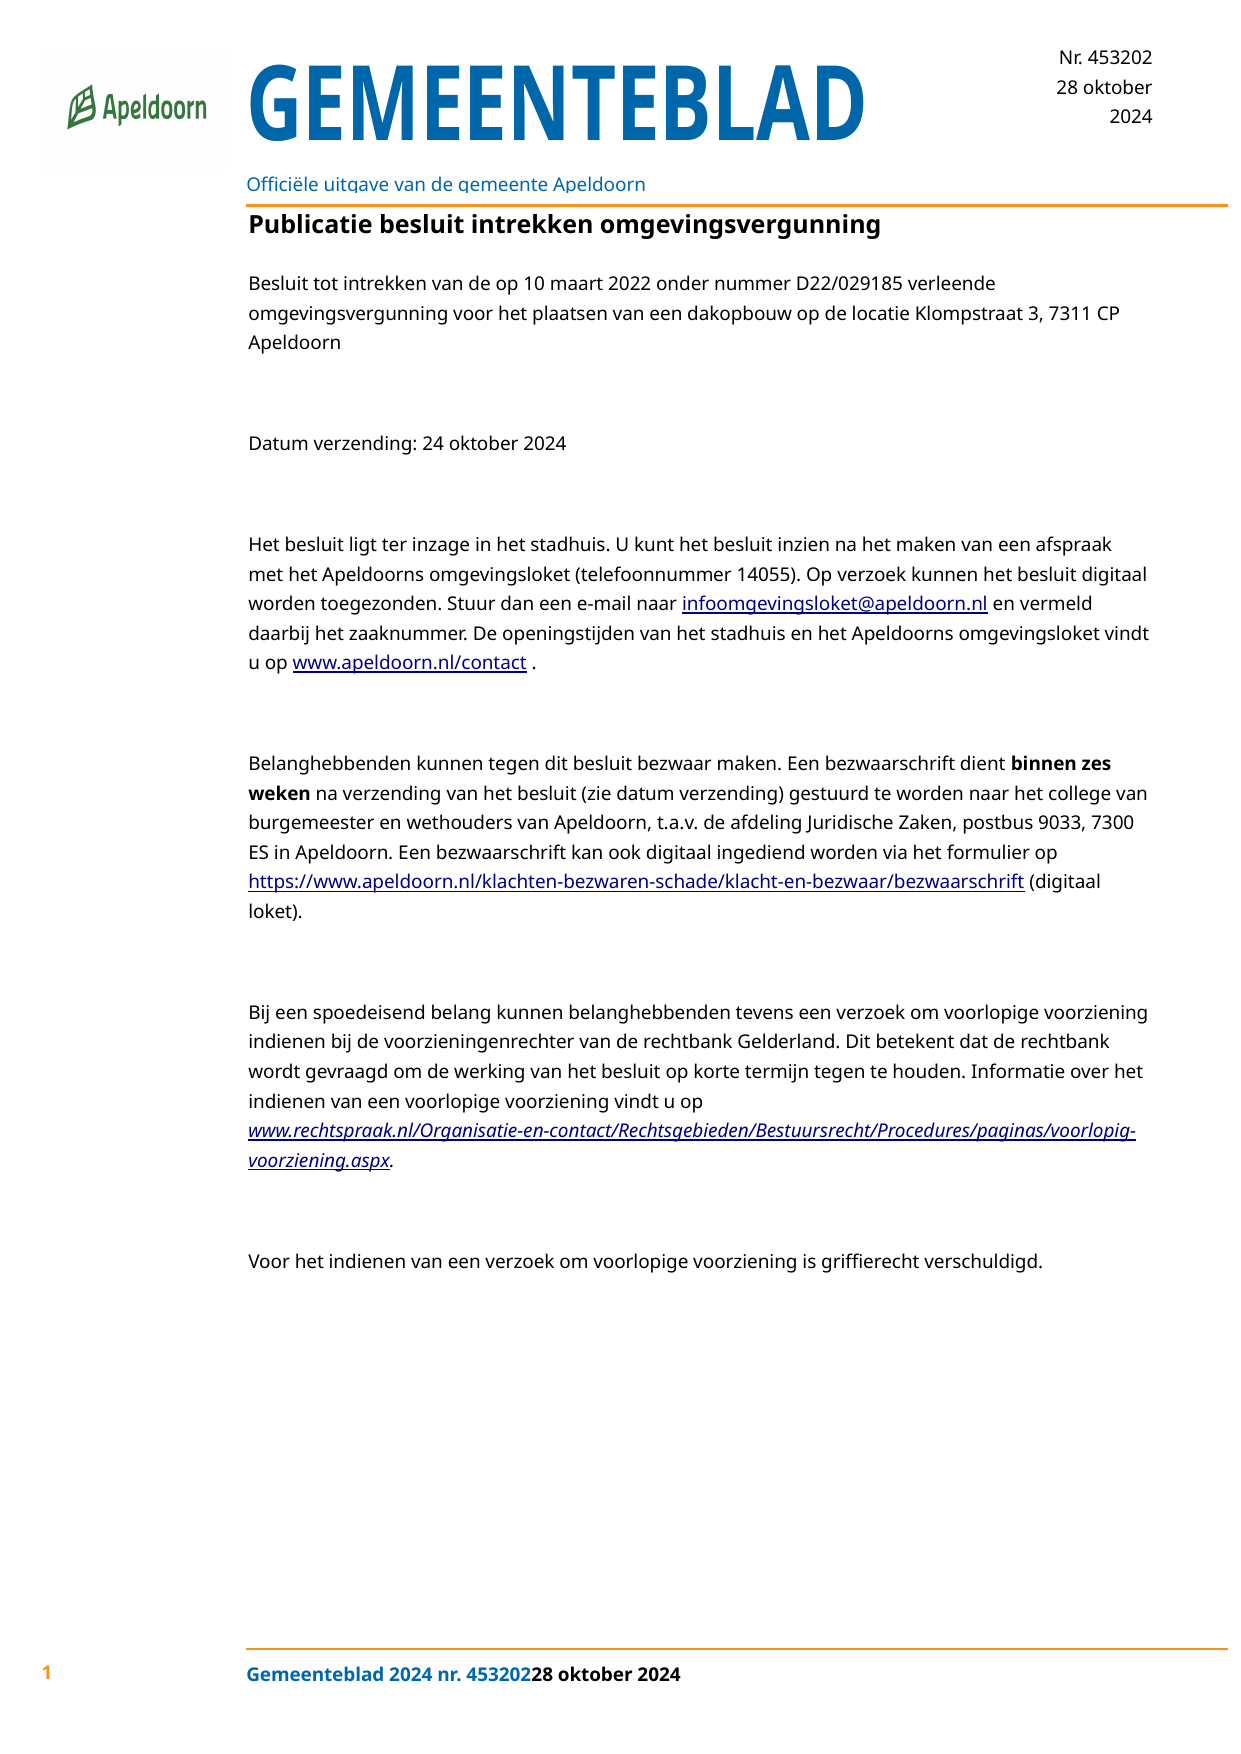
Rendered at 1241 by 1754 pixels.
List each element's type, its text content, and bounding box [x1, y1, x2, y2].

text Bij een spoedeisend belang kunnen belanghebbenden tevens een verzoek om voorlopige voorziening indienen bij de voorzieningenrechter van de rechtbank Gelderland. Dit betekent dat de rechtbank wordt gevraagd om de werking van het besluit op korte termijn tegen te houden. Informatie over het indienen van een voorlopige voorziening vindt u op www.rechtspraak.nl/Organisatie-en-contact/Rechtsgebieden/Bestuursrecht/Procedures/paginas/voorlopig-voorziening.aspx. [248, 999, 1152, 1173]
text Publicatie besluit intrekken omgevingsvergunning [248, 207, 1152, 241]
text Besluit tot intrekken van de op 10 maart 2022 onder nummer D22/029185 verleende omgevingsvergunning voor het plaatsen van een dakopbouw op de locatie Klompstraat 3, 7311 CP Apeldoorn [248, 270, 1152, 355]
text Het besluit ligt ter inzage in het stadhuis. U kunt het besluit inzien na het maken van een afspraak met het Apeldoorns omgevingsloket (telefoonnummer 14055). Op verzoek kunnen het besluit digitaal worden toegezonden. Stuur dan een e-mail naar infoomgevingsloket@apeldoorn.nl en vermeld daarbij het zaaknummer. De openingstijden van het stadhuis en het Apeldoorns omgevingsloket vindt u op www.apeldoorn.nl/contact . [248, 531, 1152, 675]
picture [41, 47, 231, 172]
text Belanghebbenden kunnen tegen dit besluit bezwaar maken. Een bezwaarschrift dient binnen zes weken na verzending van het besluit (zie datum verzending) gestuurd te worden naar het college van burgemeester en wethouders van Apeldoorn, t.a.v. de afdeling Juridische Zaken, postbus 9033, 7300 ES in Apeldoorn. Een bezwaarschrift kan ook digitaal ingediend worden via het formulier op https://www.apeldoorn.nl/klachten-bezwaren-schade/klacht-en-bezwaar/bezwaarschrift (digitaal loket). [248, 750, 1152, 924]
text Voor het indienen van een verzoek om voorlopige voorziening is griffierecht verschuldigd. [248, 1248, 1152, 1273]
text Datum verzending: 24 oktober 2024 [248, 430, 1152, 456]
